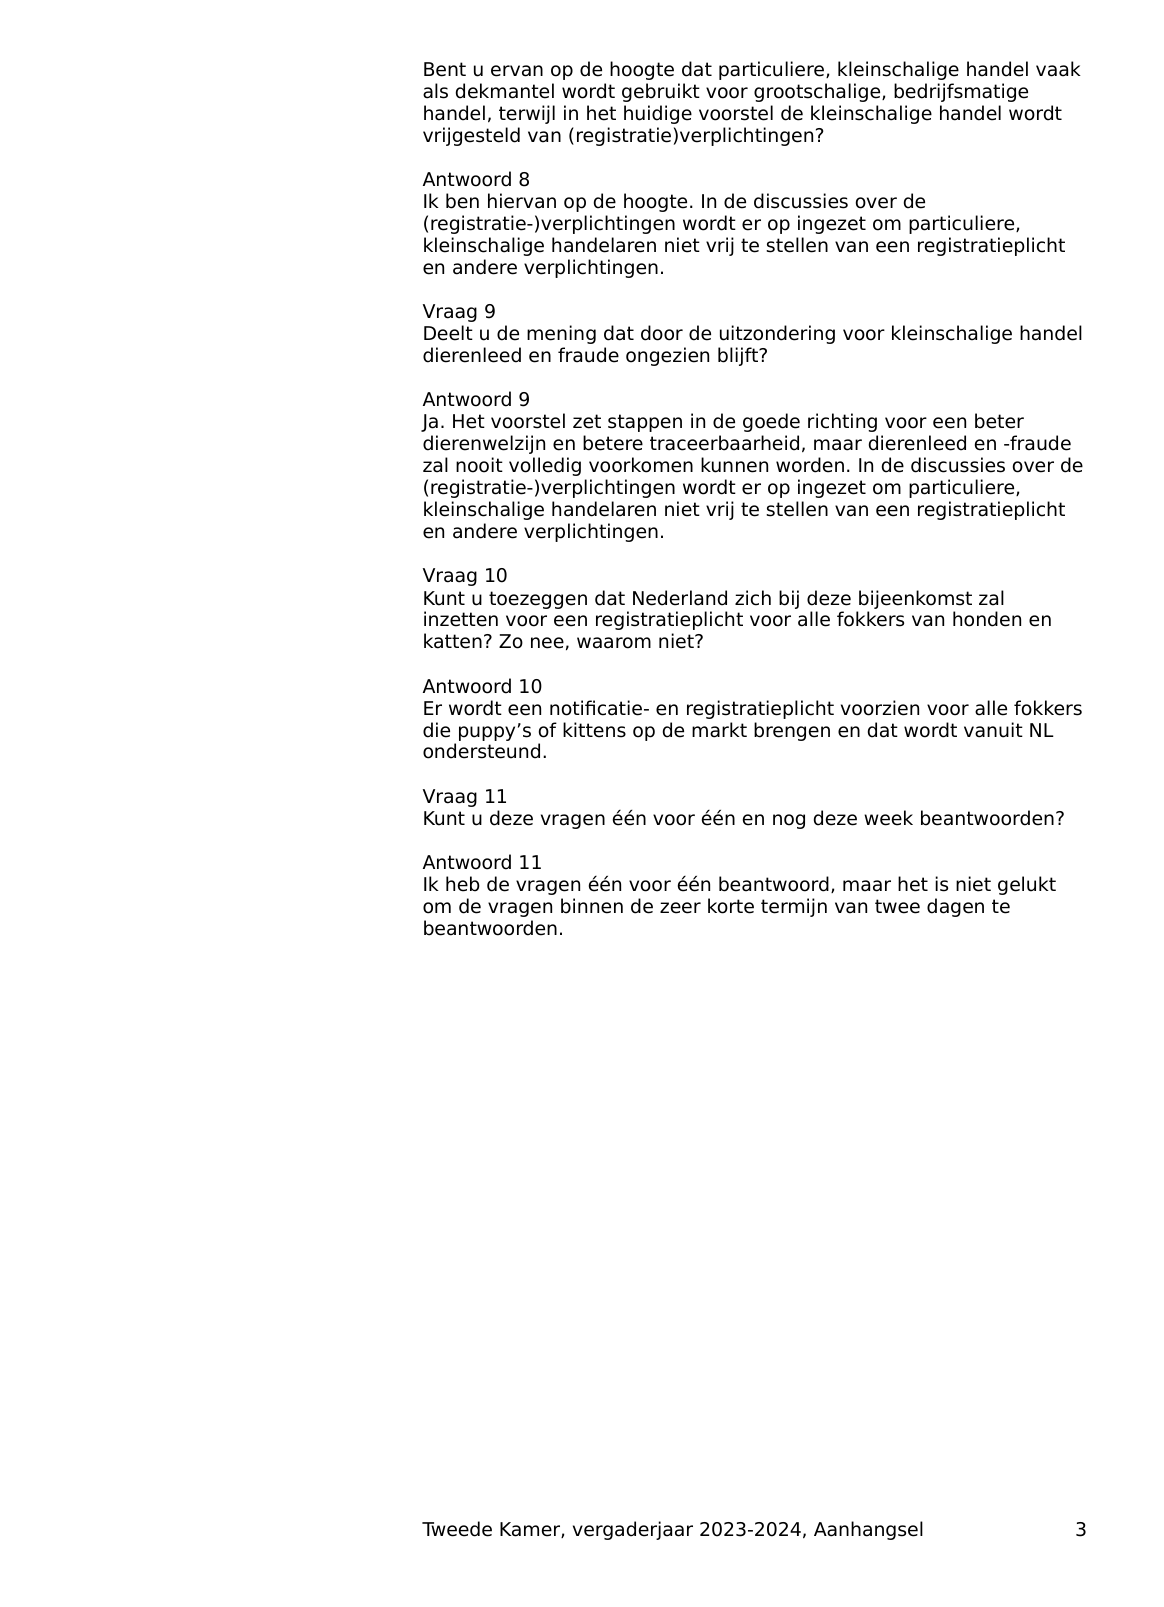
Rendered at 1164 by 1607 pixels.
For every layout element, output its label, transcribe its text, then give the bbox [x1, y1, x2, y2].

text Antwoord 9 [422, 389, 1087, 411]
text Kunt u toezeggen dat Nederland zich bij deze bijeenkomst zal inzetten voor een registratieplicht voor alle fokkers van honden en katten? Zo nee, waarom niet? [422, 587, 1087, 653]
text Ik ben hiervan op de hoogte. In de discussies over de (registratie-)verplichtingen wordt er op ingezet om particuliere, kleinschalige handelaren niet vrij te stellen van een registratieplicht en andere verplichtingen. [422, 191, 1087, 279]
text Ja. Het voorstel zet stappen in de goede richting voor een beter dierenwelzijn en betere traceerbaarheid, maar dierenleed en -fraude zal nooit volledig voorkomen kunnen worden. In de discussies over de (registratie-)verplichtingen wordt er op ingezet om particuliere, kleinschalige handelaren niet vrij te stellen van een registratieplicht en andere verplichtingen. [422, 411, 1087, 543]
text Vraag 10 [422, 565, 1087, 587]
text Ik heb de vragen één voor één beantwoord, maar het is niet gelukt om de vragen binnen de zeer korte termijn van twee dagen te beantwoorden. [422, 874, 1087, 940]
text Bent u ervan op de hoogte dat particuliere, kleinschalige handel vaak als dekmantel wordt gebruikt voor grootschalige, bedrijfsmatige handel, terwijl in het huidige voorstel de kleinschalige handel wordt vrijgesteld van (registratie)verplichtingen? [422, 59, 1087, 147]
text Antwoord 8 [422, 169, 1087, 191]
text Vraag 11 [422, 786, 1087, 808]
text Antwoord 11 [422, 852, 1087, 874]
text Er wordt een notificatie- en registratieplicht voorzien voor alle fokkers die puppy’s of kittens op de markt brengen en dat wordt vanuit NL ondersteund. [422, 697, 1087, 763]
text Kunt u deze vragen één voor één en nog deze week beantwoorden? [422, 808, 1087, 829]
text Deelt u de mening dat door de uitzondering voor kleinschalige handel dierenleed en fraude ongezien blijft? [422, 323, 1087, 367]
text Antwoord 10 [422, 676, 1087, 697]
text Vraag 9 [422, 301, 1087, 323]
